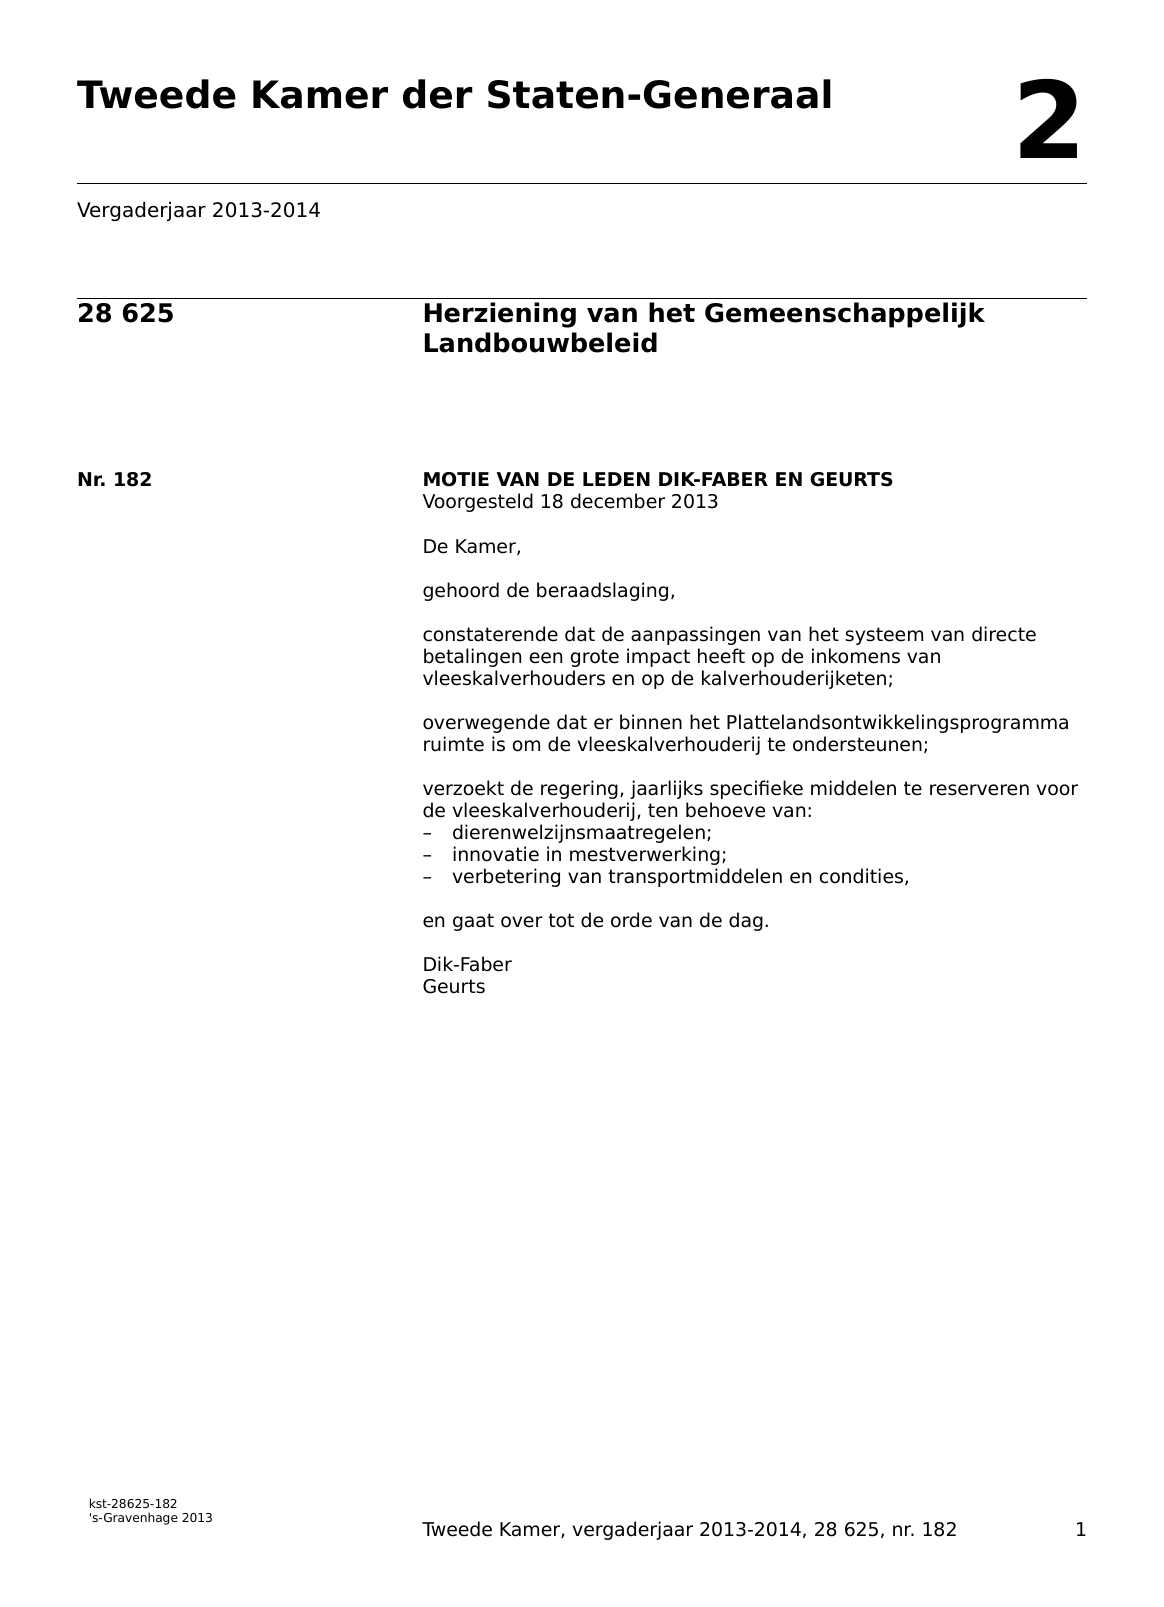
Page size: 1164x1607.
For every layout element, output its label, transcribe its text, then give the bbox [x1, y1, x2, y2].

text Voorgesteld 18 december 2013 [422, 491, 1087, 513]
subtitle 28 625 Herziening van het Gemeenschappelijk Landbouwbeleid [77, 299, 1087, 358]
text kst-28625-182 [88, 1497, 323, 1511]
table_header Tweede Kamer der Staten-Generaal [77, 59, 886, 183]
text De Kamer, [422, 536, 1087, 557]
text Geurts [422, 976, 1087, 998]
text – verbetering van transportmiddelen en condities, [422, 866, 1087, 888]
table_header 2 [886, 59, 1087, 183]
text constaterende dat de aanpassingen van het systeem van directe betalingen een grote impact heeft op de inkomens van vleeskalverhouders en op de kalverhouderijketen; [422, 624, 1087, 690]
text verzoekt de regering, jaarlijks specifieke middelen te reserveren voor de vleeskalverhouderij, ten behoeve van: [422, 778, 1087, 822]
text overwegende dat er binnen het Plattelandsontwikkelingsprogramma ruimte is om de vleeskalverhouderij te ondersteunen; [422, 712, 1087, 756]
text gehoord de beraadslaging, [422, 580, 1087, 602]
table_cell Vergaderjaar 2013-2014 [77, 184, 1087, 298]
text – dierenwelzijnsmaatregelen; [422, 822, 1087, 844]
text Dik-Faber [422, 954, 1087, 976]
text – innovatie in mestverwerking; [422, 844, 1087, 866]
text 's-Gravenhage 2013 [88, 1511, 323, 1525]
text en gaat over tot de orde van de dag. [422, 910, 1087, 932]
subtitle Nr. 182 MOTIE VAN DE LEDEN DIK-FABER EN GEURTS [77, 469, 1087, 491]
